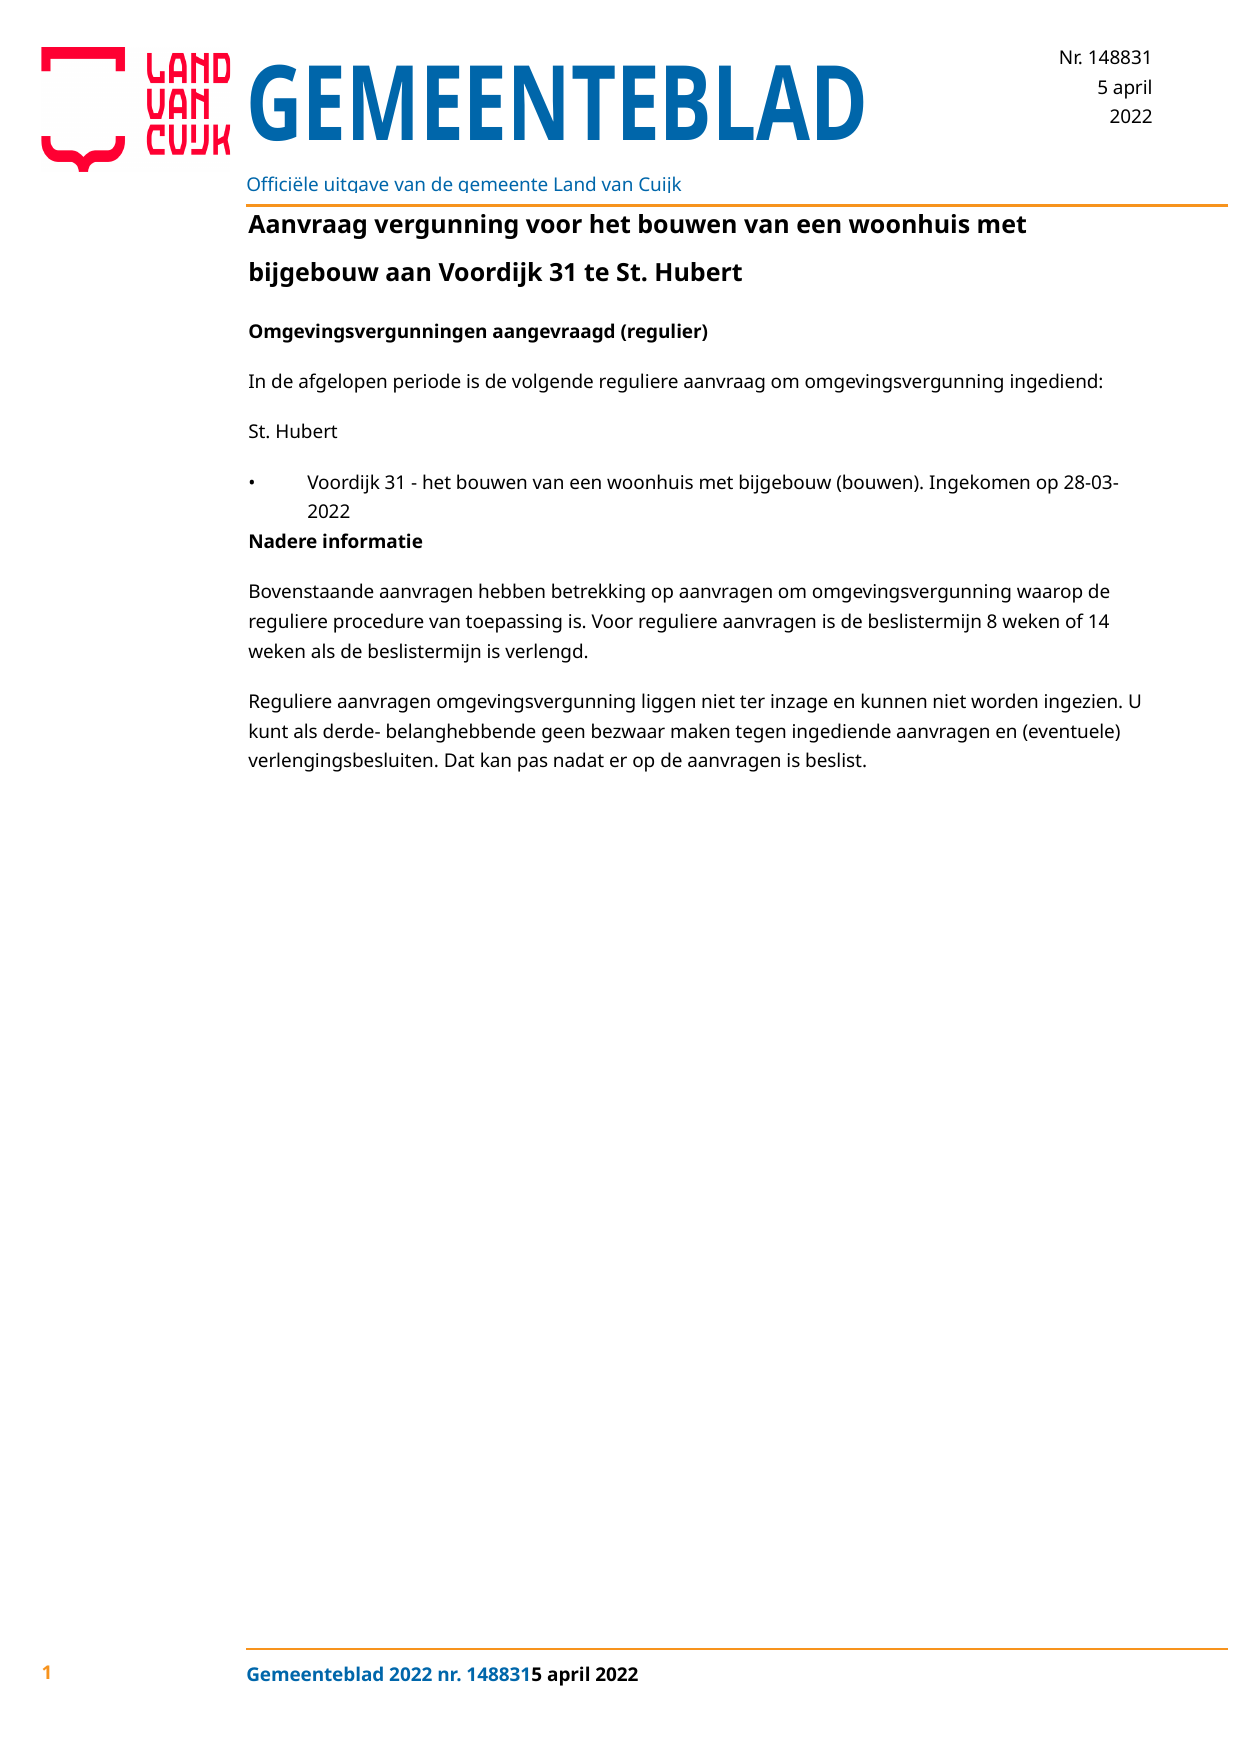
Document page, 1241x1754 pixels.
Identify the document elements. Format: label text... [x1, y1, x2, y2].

text Nadere informatie [248, 528, 1152, 554]
text Omgevingsvergunningen aangevraagd (regulier) [248, 318, 1152, 344]
picture [41, 47, 231, 172]
text Aanvraag vergunning voor het bouwen van een woonhuis met bijgebouw aan Voordijk 31 te St. Hubert [248, 207, 1152, 288]
text St. Hubert [248, 419, 1152, 444]
text In de afgelopen periode is de volgende reguliere aanvraag om omgevingsvergunning ingediend: [248, 368, 1152, 394]
list Voordijk 31 - het bouwen van een woonhuis met bijgebouw (bouwen). Ingekomen op 28-03-2022 [248, 469, 1152, 524]
text Reguliere aanvragen omgevingsvergunning liggen niet ter inzage en kunnen niet worden ingezien. U kunt als derde- belanghebbende geen bezwaar maken tegen ingediende aanvragen en (eventuele) verlengingsbesluiten. Dat kan pas nadat er op de aanvragen is beslist. [248, 688, 1152, 773]
text Bovenstaande aanvragen hebben betrekking op aanvragen om omgevingsvergunning waarop de reguliere procedure van toepassing is. Voor reguliere aanvragen is de beslistermijn 8 weken of 14 weken als de beslistermijn is verlengd. [248, 579, 1152, 664]
